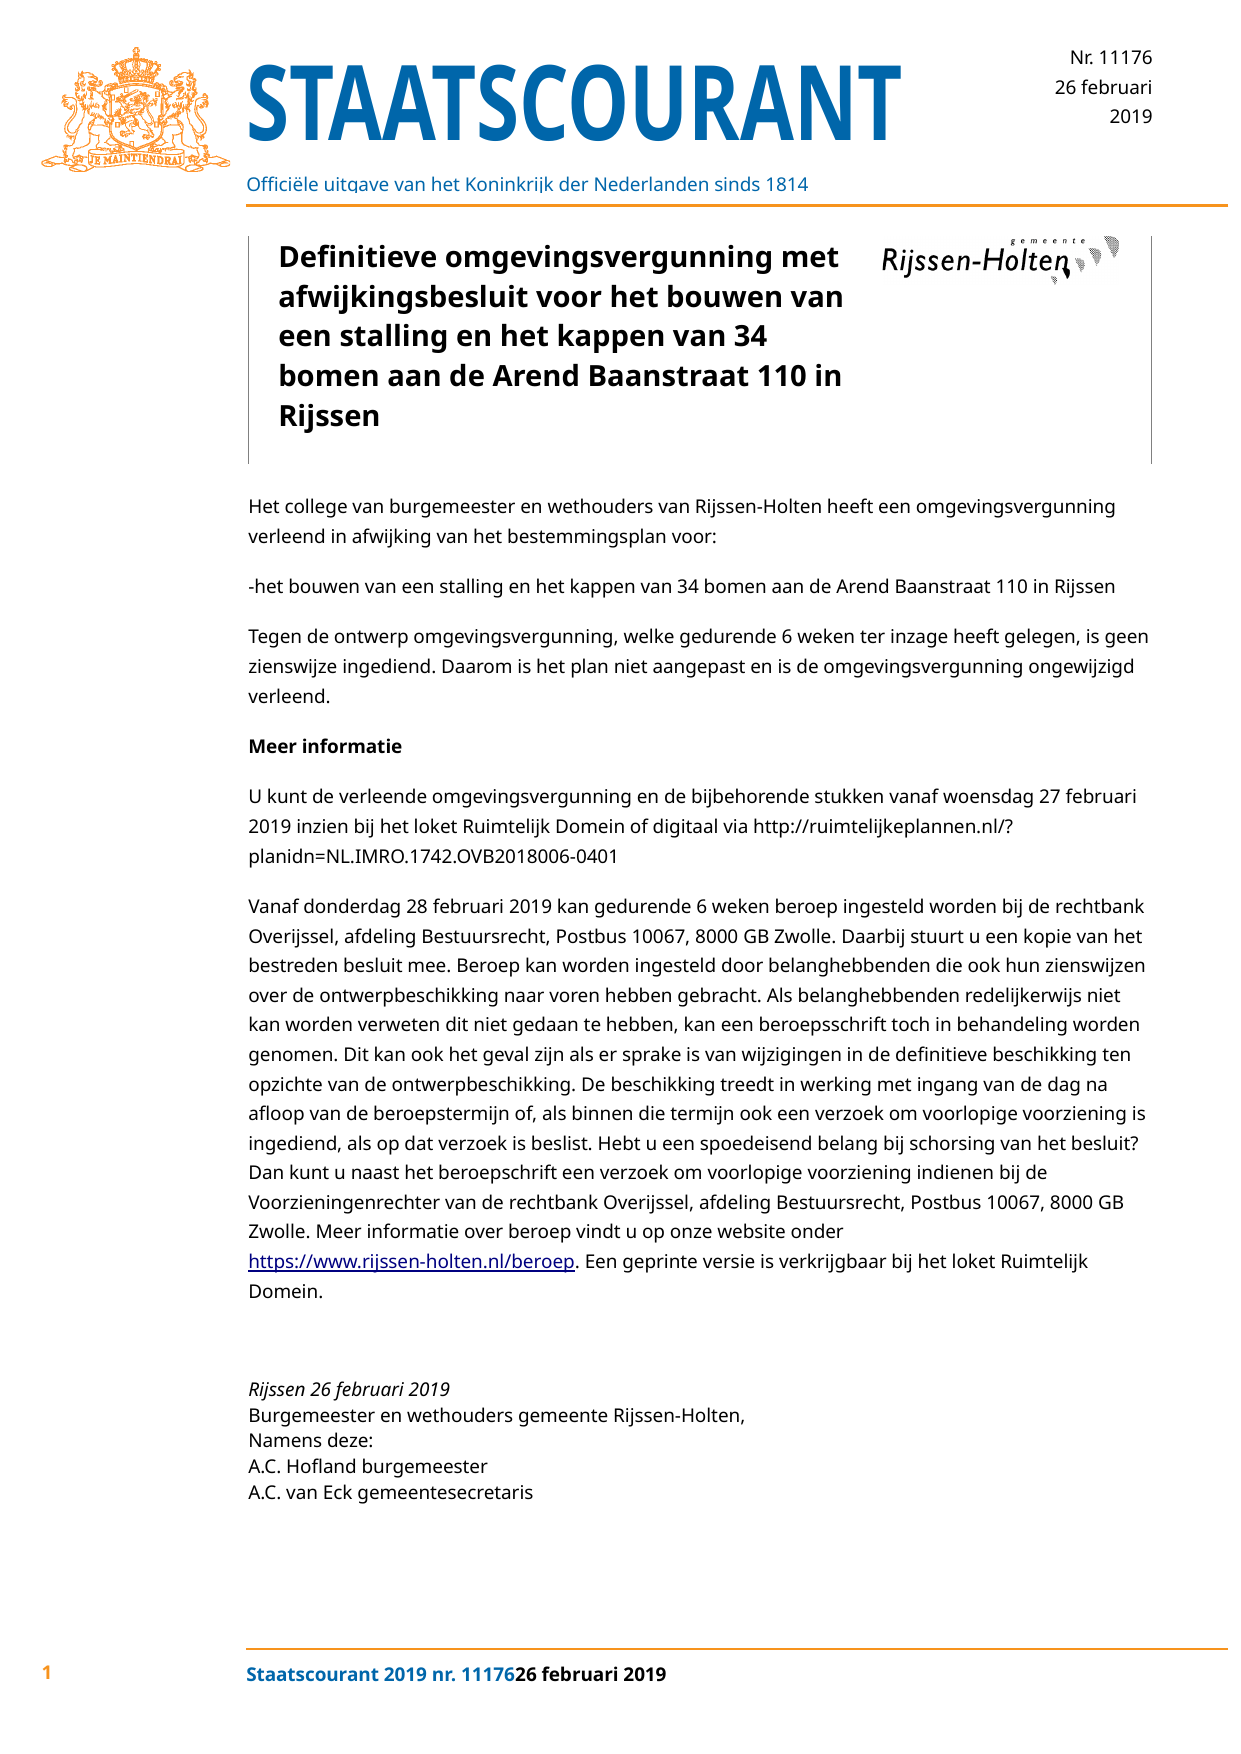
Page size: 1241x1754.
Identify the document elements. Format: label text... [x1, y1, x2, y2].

text Meer informatie [248, 733, 1152, 759]
text Vanaf donderdag 28 februari 2019 kan gedurende 6 weken beroep ingesteld worden bij de rechtbank Overijssel, afdeling Bestuursrecht, Postbus 10067, 8000 GB Zwolle. Daarbij stuurt u een kopie van het bestreden besluit mee. Beroep kan worden ingesteld door belanghebbenden die ook hun zienswijzen over de ontwerpbeschikking naar voren hebben gebracht. Als belanghebbenden redelijkerwijs niet kan worden verweten dit niet gedaan te hebben, kan een beroepsschrift toch in behandeling worden genomen. Dit kan ook het geval zijn als er sprake is van wijzigingen in de definitieve beschikking ten opzichte van de ontwerpbeschikking. De beschikking treedt in werking met ingang van de dag na afloop van de beroepstermijn of, als binnen die termijn ook een verzoek om voorlopige voorziening is ingediend, als op dat verzoek is beslist. Hebt u een spoedeisend belang bij schorsing van het besluit? Dan kunt u naast het beroepschrift een verzoek om voorlopige voorziening indienen bij de Voorzieningenrechter van de rechtbank Overijssel, afdeling Bestuursrecht, Postbus 10067, 8000 GB Zwolle. Meer informatie over beroep vindt u op onze website onder https://www.rijssen-holten.nl/beroep. Een geprinte versie is verkrijgbaar bij het loket Ruimtelijk Domein. [248, 893, 1152, 1304]
table_header Definitieve omgevingsvergunning met afwijkingsbesluit voor het bouwen van een stalling en het kappen van 34 bomen aan de Arend Baanstraat 110 in Rijssen [249, 236, 850, 464]
text A.C. van Eck gemeentesecretaris [248, 1479, 1152, 1505]
picture [882, 236, 1119, 285]
text Het college van burgemeester en wethouders van Rijssen-Holten heeft een omgevingsvergunning verleend in afwijking van het bestemmingsplan voor: [248, 493, 1152, 549]
text Tegen de ontwerp omgevingsvergunning, welke gedurende 6 weken ter inzage heeft gelegen, is geen zienswijze ingediend. Daarom is het plan niet aangepast en is de omgevingsvergunning ongewijzigd verleend. [248, 624, 1152, 709]
text -het bouwen van een stalling en het kappen van 34 bomen aan de Arend Baanstraat 110 in Rijssen [248, 573, 1152, 599]
picture [41, 47, 231, 172]
table_header [850, 236, 1151, 464]
text Burgemeester en wethouders gemeente Rijssen-Holten, [248, 1402, 1152, 1428]
text Rijssen 26 februari 2019 [248, 1376, 1152, 1402]
text U kunt de verleende omgevingsvergunning en de bijbehorende stukken vanaf woensdag 27 februari 2019 inzien bij het loket Ruimtelijk Domein of digitaal via http://ruimtelijkeplannen.nl/?planidn=NL.IMRO.1742.OVB2018006-0401 [248, 784, 1152, 869]
text A.C. Hofland burgemeester [248, 1453, 1152, 1479]
text Namens deze: [248, 1428, 1152, 1453]
